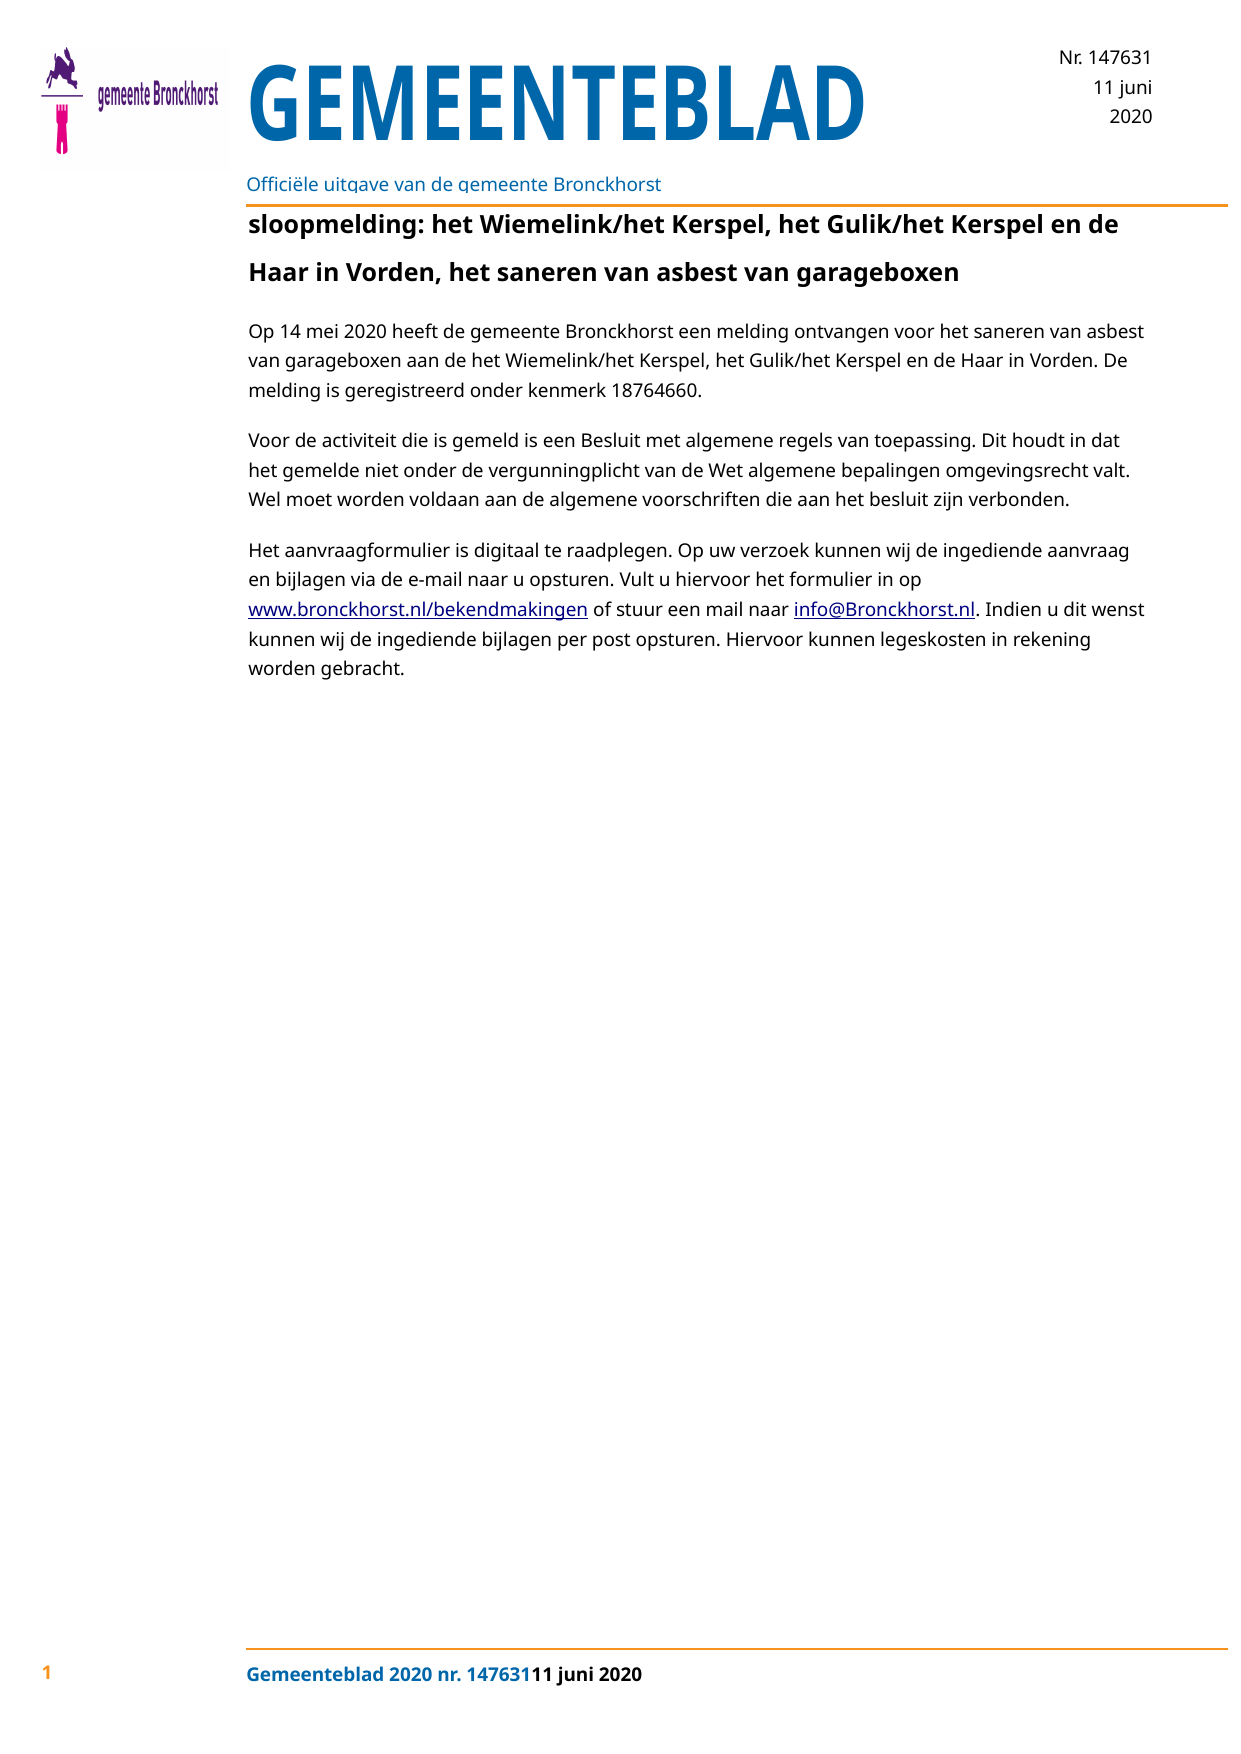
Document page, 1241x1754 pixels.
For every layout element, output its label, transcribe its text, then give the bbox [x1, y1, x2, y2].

picture [41, 47, 231, 172]
text sloopmelding: het Wiemelink/het Kerspel, het Gulik/het Kerspel en de Haar in Vorden, het saneren van asbest van garageboxen [248, 207, 1152, 288]
text Voor de activiteit die is gemeld is een Besluit met algemene regels van toepassing. Dit houdt in dat het gemelde niet onder de vergunningplicht van de Wet algemene bepalingen omgevingsrecht valt. Wel moet worden voldaan aan de algemene voorschriften die aan het besluit zijn verbonden. [248, 427, 1152, 512]
text Op 14 mei 2020 heeft de gemeente Bronckhorst een melding ontvangen voor het saneren van asbest van garageboxen aan de het Wiemelink/het Kerspel, het Gulik/het Kerspel en de Haar in Vorden. De melding is geregistreerd onder kenmerk 18764660. [248, 318, 1152, 403]
text Het aanvraagformulier is digitaal te raadplegen. Op uw verzoek kunnen wij de ingediende aanvraag en bijlagen via de e-mail naar u opsturen. Vult u hiervoor het formulier in op www.bronckhorst.nl/bekendmakingen of stuur een mail naar info@Bronckhorst.nl. Indien u dit wenst kunnen wij de ingediende bijlagen per post opsturen. Hiervoor kunnen legeskosten in rekening worden gebracht. [248, 537, 1152, 681]
